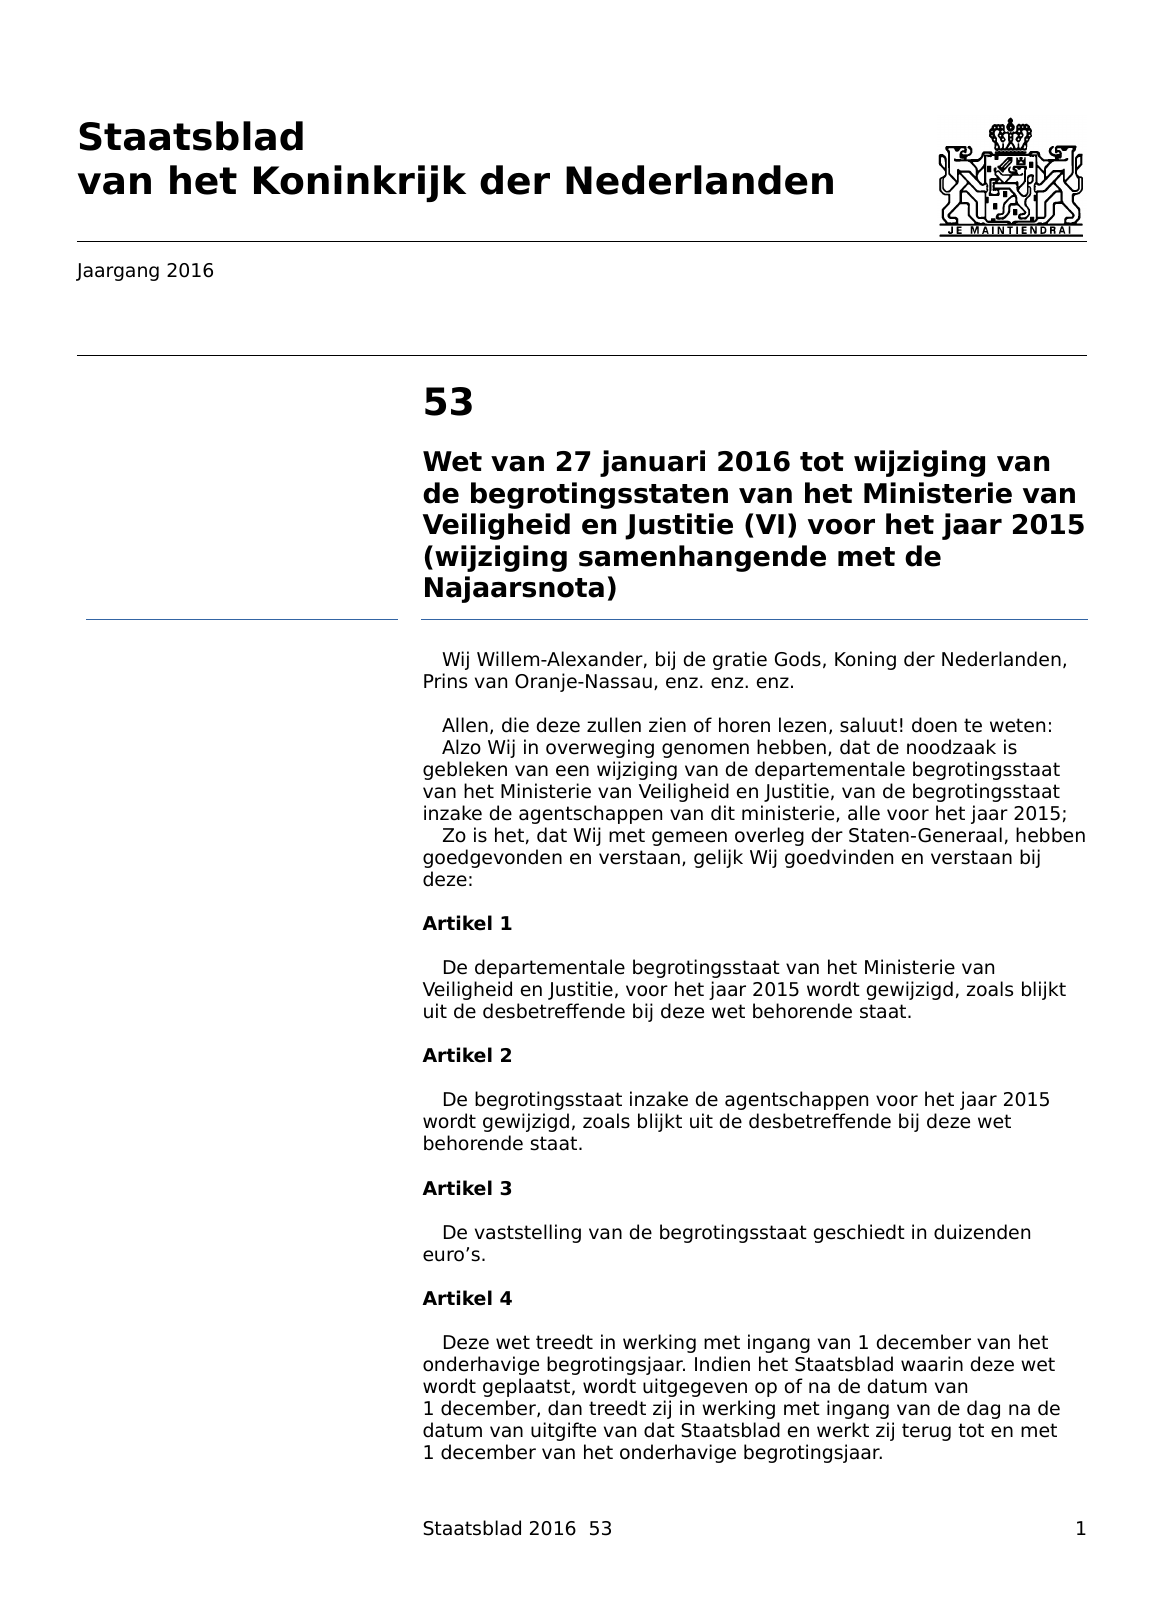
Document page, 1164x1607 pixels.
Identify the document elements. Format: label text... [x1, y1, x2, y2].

table_header Staatsblad van het Koninkrijk der Nederlanden [77, 100, 886, 241]
subtitle 53 [422, 381, 1087, 424]
text Wet van 27 januari 2016 tot wijziging van de begrotingsstaten van het Ministerie van Veiligheid en Justitie (VI) voor het jaar 2015 (wijziging samenhangende met de Najaarsnota) [422, 447, 1087, 604]
subtitle Artikel 4 [422, 1288, 1087, 1310]
picture [936, 115, 1087, 240]
table_cell Jaargang 2016 [77, 242, 1087, 355]
text De departementale begrotingsstaat van het Ministerie van Veiligheid en Justitie, voor het jaar 2015 wordt gewijzigd, zoals blijkt uit de desbetreffende bij deze wet behorende staat. [422, 957, 1087, 1023]
subtitle Artikel 3 [422, 1177, 1087, 1199]
text Alzo Wij in overweging genomen hebben, dat de noodzaak is gebleken van een wijziging van de departementale begrotingsstaat van het Ministerie van Veiligheid en Justitie, van de begrotingsstaat inzake de agentschappen van dit ministerie, alle voor het jaar 2015; [422, 737, 1087, 825]
text De begrotingsstaat inzake de agentschappen voor het jaar 2015 wordt gewijzigd, zoals blijkt uit de desbetreffende bij deze wet behorende staat. [422, 1089, 1087, 1155]
text De vaststelling van de begrotingsstaat geschiedt in duizenden euro’s. [422, 1222, 1087, 1266]
table_header [886, 100, 1087, 241]
text Deze wet treedt in werking met ingang van 1 december van het onderhavige begrotingsjaar. Indien het Staatsblad waarin deze wet wordt geplaatst, wordt uitgegeven op of na de datum van 1 december, dan treedt zij in werking met ingang van de dag na de datum van uitgifte van dat Staatsblad en werkt zij terug tot en met 1 december van het onderhavige begrotingsjaar. [422, 1332, 1087, 1464]
subtitle Artikel 2 [422, 1045, 1087, 1067]
text Zo is het, dat Wij met gemeen overleg der Staten-Generaal, hebben goedgevonden en verstaan, gelijk Wij goedvinden en verstaan bij deze: [422, 825, 1087, 891]
text Allen, die deze zullen zien of horen lezen, saluut! doen te weten: [422, 715, 1087, 737]
text Wij Willem-Alexander, bij de gratie Gods, Koning der Nederlanden, Prins van Oranje-Nassau, enz. enz. enz. [422, 649, 1087, 693]
subtitle Artikel 1 [422, 913, 1087, 935]
